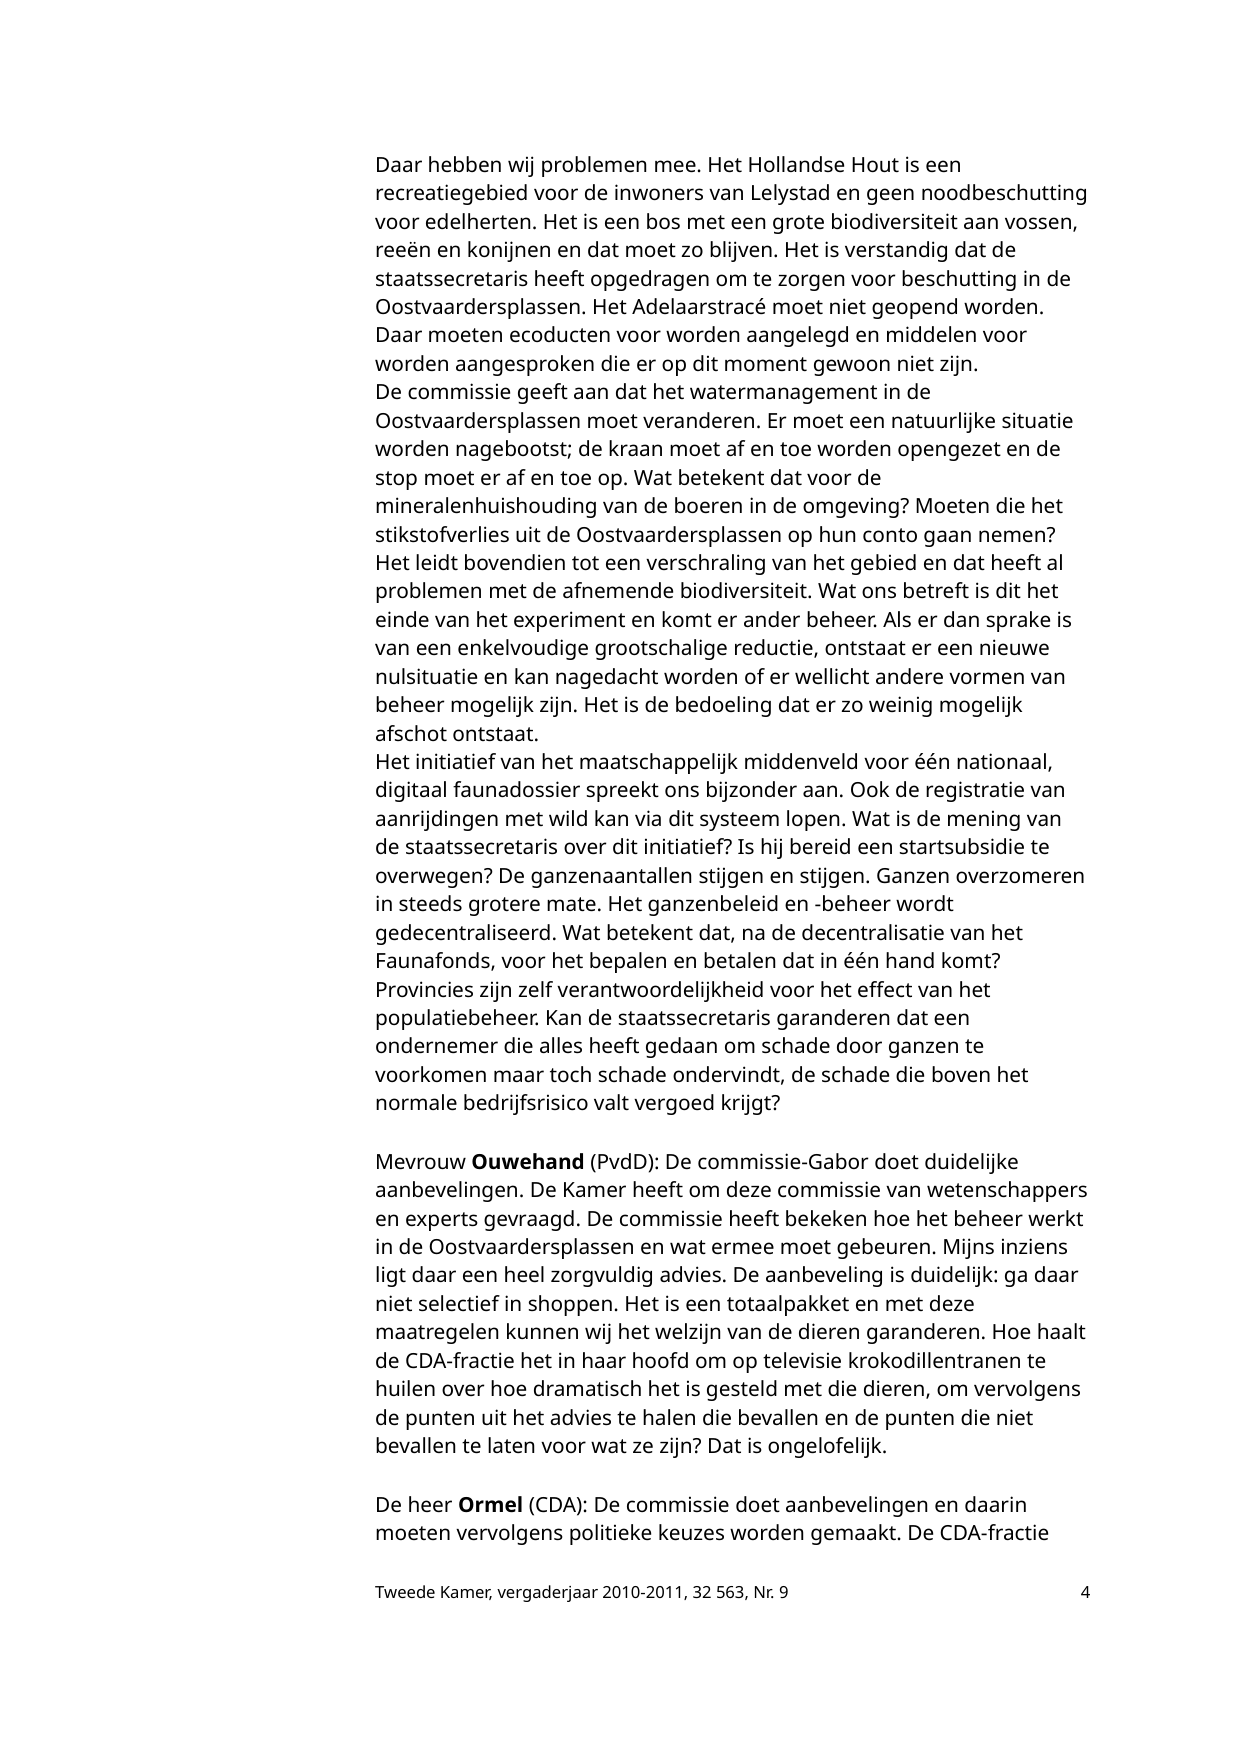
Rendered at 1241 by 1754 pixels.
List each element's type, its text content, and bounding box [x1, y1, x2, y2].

text De commissie geeft aan dat het watermanagement in de Oostvaardersplassen moet veranderen. Er moet een natuurlijke situatie worden nagebootst; de kraan moet af en toe worden opengezet en de stop moet er af en toe op. Wat betekent dat voor de mineralenhuishouding van de boeren in de omgeving? Moeten die het stikstofverlies uit de Oostvaardersplassen op hun conto gaan nemen? Het leidt bovendien tot een verschraling van het gebied en dat heeft al problemen met de afnemende biodiversiteit. Wat ons betreft is dit het einde van het experiment en komt er ander beheer. Als er dan sprake is van een enkelvoudige grootschalige reductie, ontstaat er een nieuwe nulsituatie en kan nagedacht worden of er wellicht andere vormen van beheer mogelijk zijn. Het is de bedoeling dat er zo weinig mogelijk afschot ontstaat. [375, 377, 1090, 747]
text Het initiatief van het maatschappelijk middenveld voor één nationaal, digitaal faunadossier spreekt ons bijzonder aan. Ook de registratie van aanrijdingen met wild kan via dit systeem lopen. Wat is de mening van de staatssecretaris over dit initiatief? Is hij bereid een startsubsidie te overwegen? De ganzenaantallen stijgen en stijgen. Ganzen overzomeren in steeds grotere mate. Het ganzenbeleid en -beheer wordt gedecentraliseerd. Wat betekent dat, na de decentralisatie van het Faunafonds, voor het bepalen en betalen dat in één hand komt? Provincies zijn zelf verantwoordelijkheid voor het effect van het populatiebeheer. Kan de staatssecretaris garanderen dat een ondernemer die alles heeft gedaan om schade door ganzen te voorkomen maar toch schade ondervindt, de schade die boven het normale bedrijfsrisico valt vergoed krijgt? [375, 747, 1090, 1117]
text De heer Ormel (CDA): De commissie doet aanbevelingen en daarin moeten vervolgens politieke keuzes worden gemaakt. De CDA-fractie [375, 1490, 1090, 1547]
text Mevrouw Ouwehand (PvdD): De commissie-Gabor doet duidelijke aanbevelingen. De Kamer heeft om deze commissie van wetenschappers en experts gevraagd. De commissie heeft bekeken hoe het beheer werkt in de Oostvaardersplassen en wat ermee moet gebeuren. Mijns inziens ligt daar een heel zorgvuldig advies. De aanbeveling is duidelijk: ga daar niet selectief in shoppen. Het is een totaalpakket en met deze maatregelen kunnen wij het welzijn van de dieren garanderen. Hoe haalt de CDA-fractie het in haar hoofd om op televisie krokodillentranen te huilen over hoe dramatisch het is gesteld met die dieren, om vervolgens de punten uit het advies te halen die bevallen en de punten die niet bevallen te laten voor wat ze zijn? Dat is ongelofelijk. [375, 1147, 1090, 1460]
text Daar hebben wij problemen mee. Het Hollandse Hout is een recreatiegebied voor de inwoners van Lelystad en geen noodbeschutting voor edelherten. Het is een bos met een grote biodiversiteit aan vossen, reeën en konijnen en dat moet zo blijven. Het is verstandig dat de staatssecretaris heeft opgedragen om te zorgen voor beschutting in de Oostvaardersplassen. Het Adelaarstracé moet niet geopend worden. Daar moeten ecoducten voor worden aangelegd en middelen voor worden aangesproken die er op dit moment gewoon niet zijn. [375, 150, 1090, 377]
